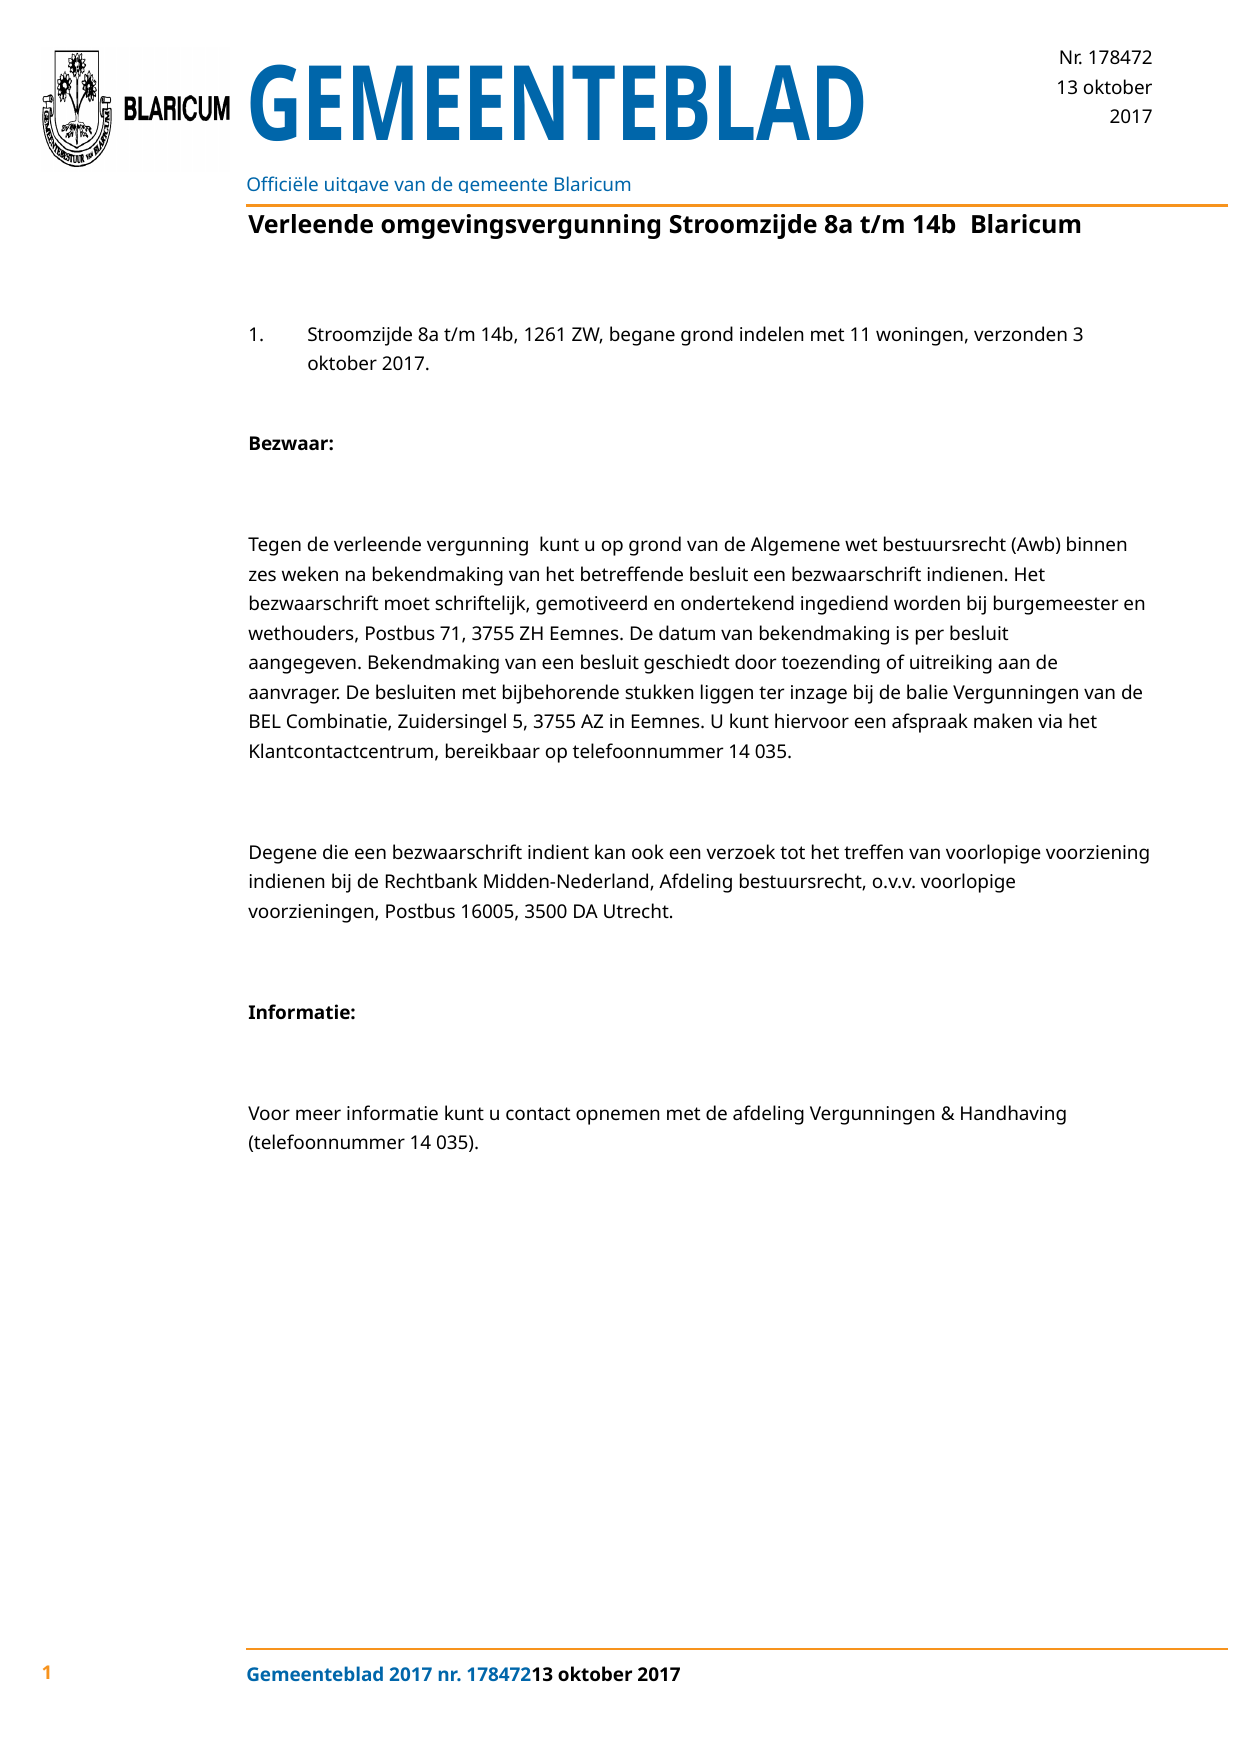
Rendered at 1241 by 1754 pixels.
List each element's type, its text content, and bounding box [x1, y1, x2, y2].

text Degene die een bezwaarschrift indient kan ook een verzoek tot het treffen van voorlopige voorziening indienen bij de Rechtbank Midden-Nederland, Afdeling bestuursrecht, o.v.v. voorlopige voorzieningen, Postbus 16005, 3500 DA Utrecht. [248, 839, 1152, 924]
text Tegen de verleende vergunning kunt u op grond van de Algemene wet bestuursrecht (Awb) binnen zes weken na bekendmaking van het betreffende besluit een bezwaarschrift indienen. Het bezwaarschrift moet schriftelijk, gemotiveerd en ondertekend ingediend worden bij burgemeester en wethouders, Postbus 71, 3755 ZH Eemnes. De datum van bekendmaking is per besluit aangegeven. Bekendmaking van een besluit geschiedt door toezending of uitreiking aan de aanvrager. De besluiten met bijbehorende stukken liggen ter inzage bij de balie Vergunningen van de BEL Combinatie, Zuidersingel 5, 3755 AZ in Eemnes. U kunt hiervoor een afspraak maken via het Klantcontactcentrum, bereikbaar op telefoonnummer 14 035. [248, 531, 1152, 764]
text Bezwaar: [248, 430, 1152, 456]
text Voor meer informatie kunt u contact opnemen met de afdeling Vergunningen & Handhaving (telefoonnummer 14 035). [248, 1100, 1152, 1155]
list Stroomzijde 8a t/m 14b, 1261 ZW, begane grond indelen met 11 woningen, verzonden 3 oktober 2017. [248, 321, 1152, 376]
text Verleende omgevingsvergunning Stroomzijde 8a t/m 14b Blaricum [248, 207, 1152, 241]
picture [41, 47, 231, 172]
text Informatie: [248, 999, 1152, 1025]
